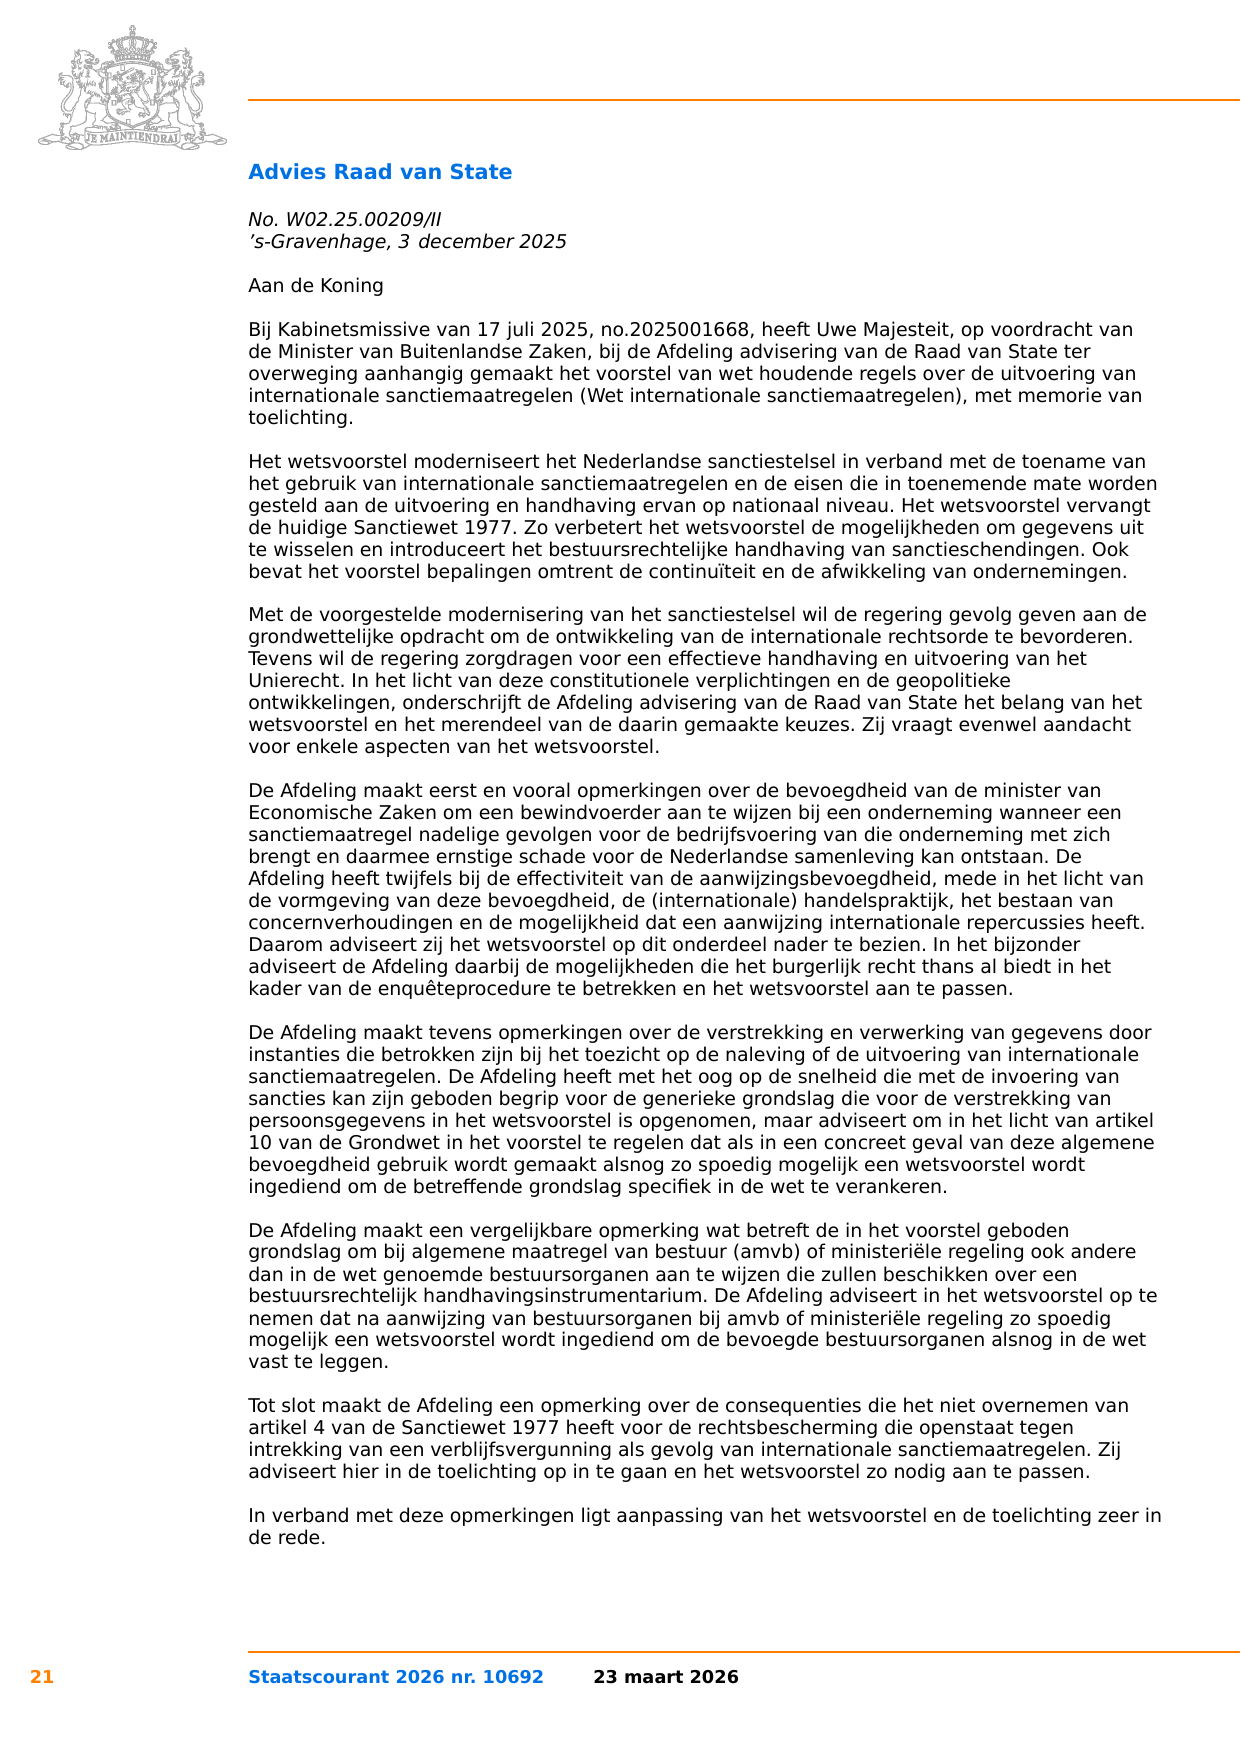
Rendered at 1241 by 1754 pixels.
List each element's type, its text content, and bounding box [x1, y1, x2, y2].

text ’s-Gravenhage, 3 december 2025 [248, 231, 1163, 253]
text No. W02.25.00209/II [248, 209, 1163, 231]
text Aan de Koning [248, 275, 1163, 297]
text Bij Kabinetsmissive van 17 juli 2025, no.2025001668, heeft Uwe Majesteit, op voordracht van de Minister van Buitenlandse Zaken, bij de Afdeling advisering van de Raad van State ter overweging aanhangig gemaakt het voorstel van wet houdende regels over de uitvoering van internationale sanctiemaatregelen (Wet internationale sanctiemaatregelen), met memorie van toelichting. [248, 319, 1163, 429]
text Met de voorgestelde modernisering van het sanctiestelsel wil de regering gevolg geven aan de grondwettelijke opdracht om de ontwikkeling van de internationale rechtsorde te bevorderen. Tevens wil de regering zorgdragen voor een effectieve handhaving en uitvoering van het Unierecht. In het licht van deze constitutionele verplichtingen en de geopolitieke ontwikkelingen, onderschrijft de Afdeling advisering van de Raad van State het belang van het wetsvoorstel en het merendeel van de daarin gemaakte keuzes. Zij vraagt evenwel aandacht voor enkele aspecten van het wetsvoorstel. [248, 604, 1163, 758]
picture [38, 25, 227, 150]
text In verband met deze opmerkingen ligt aanpassing van het wetsvoorstel en de toelichting zeer in de rede. [248, 1505, 1163, 1549]
text Tot slot maakt de Afdeling een opmerking over de consequenties die het niet overnemen van artikel 4 van de Sanctiewet 1977 heeft voor de rechtsbescherming die openstaat tegen intrekking van een verblijfsvergunning als gevolg van internationale sanctiemaatregelen. Zij adviseert hier in de toelichting op in te gaan en het wetsvoorstel zo nodig aan te passen. [248, 1395, 1163, 1483]
subtitle Advies Raad van State [248, 160, 1163, 184]
text De Afdeling maakt een vergelijkbare opmerking wat betreft de in het voorstel geboden grondslag om bij algemene maatregel van bestuur (amvb) of ministeriële regeling ook andere dan in de wet genoemde bestuursorganen aan te wijzen die zullen beschikken over een bestuursrechtelijk handhavingsinstrumentarium. De Afdeling adviseert in het wetsvoorstel op te nemen dat na aanwijzing van bestuursorganen bij amvb of ministeriële regeling zo spoedig mogelijk een wetsvoorstel wordt ingediend om de bevoegde bestuursorganen alsnog in de wet vast te leggen. [248, 1219, 1163, 1373]
text De Afdeling maakt tevens opmerkingen over de verstrekking en verwerking van gegevens door instanties die betrokken zijn bij het toezicht op de naleving of de uitvoering van internationale sanctiemaatregelen. De Afdeling heeft met het oog op de snelheid die met de invoering van sancties kan zijn geboden begrip voor de generieke grondslag die voor de verstrekking van persoonsgegevens in het wetsvoorstel is opgenomen, maar adviseert om in het licht van artikel 10 van de Grondwet in het voorstel te regelen dat als in een concreet geval van deze algemene bevoegdheid gebruik wordt gemaakt alsnog zo spoedig mogelijk een wetsvoorstel wordt ingediend om de betreffende grondslag specifiek in de wet te verankeren. [248, 1022, 1163, 1198]
text De Afdeling maakt eerst en vooral opmerkingen over de bevoegdheid van de minister van Economische Zaken om een bewindvoerder aan te wijzen bij een onderneming wanneer een sanctiemaatregel nadelige gevolgen voor de bedrijfsvoering van die onderneming met zich brengt en daarmee ernstige schade voor de Nederlandse samenleving kan ontstaan. De Afdeling heeft twijfels bij de effectiviteit van de aanwijzingsbevoegdheid, mede in het licht van de vormgeving van deze bevoegdheid, de (internationale) handelspraktijk, het bestaan van concernverhoudingen en de mogelijkheid dat een aanwijzing internationale repercussies heeft. Daarom adviseert zij het wetsvoorstel op dit onderdeel nader te bezien. In het bijzonder adviseert de Afdeling daarbij de mogelijkheden die het burgerlijk recht thans al biedt in het kader van de enquêteprocedure te betrekken en het wetsvoorstel aan te passen. [248, 780, 1163, 1000]
text Het wetsvoorstel moderniseert het Nederlandse sanctiestelsel in verband met de toename van het gebruik van internationale sanctiemaatregelen en de eisen die in toenemende mate worden gesteld aan de uitvoering en handhaving ervan op nationaal niveau. Het wetsvoorstel vervangt de huidige Sanctiewet 1977. Zo verbetert het wetsvoorstel de mogelijkheden om gegevens uit te wisselen en introduceert het bestuursrechtelijke handhaving van sanctieschendingen. Ook bevat het voorstel bepalingen omtrent de continuïteit en de afwikkeling van ondernemingen. [248, 451, 1163, 582]
